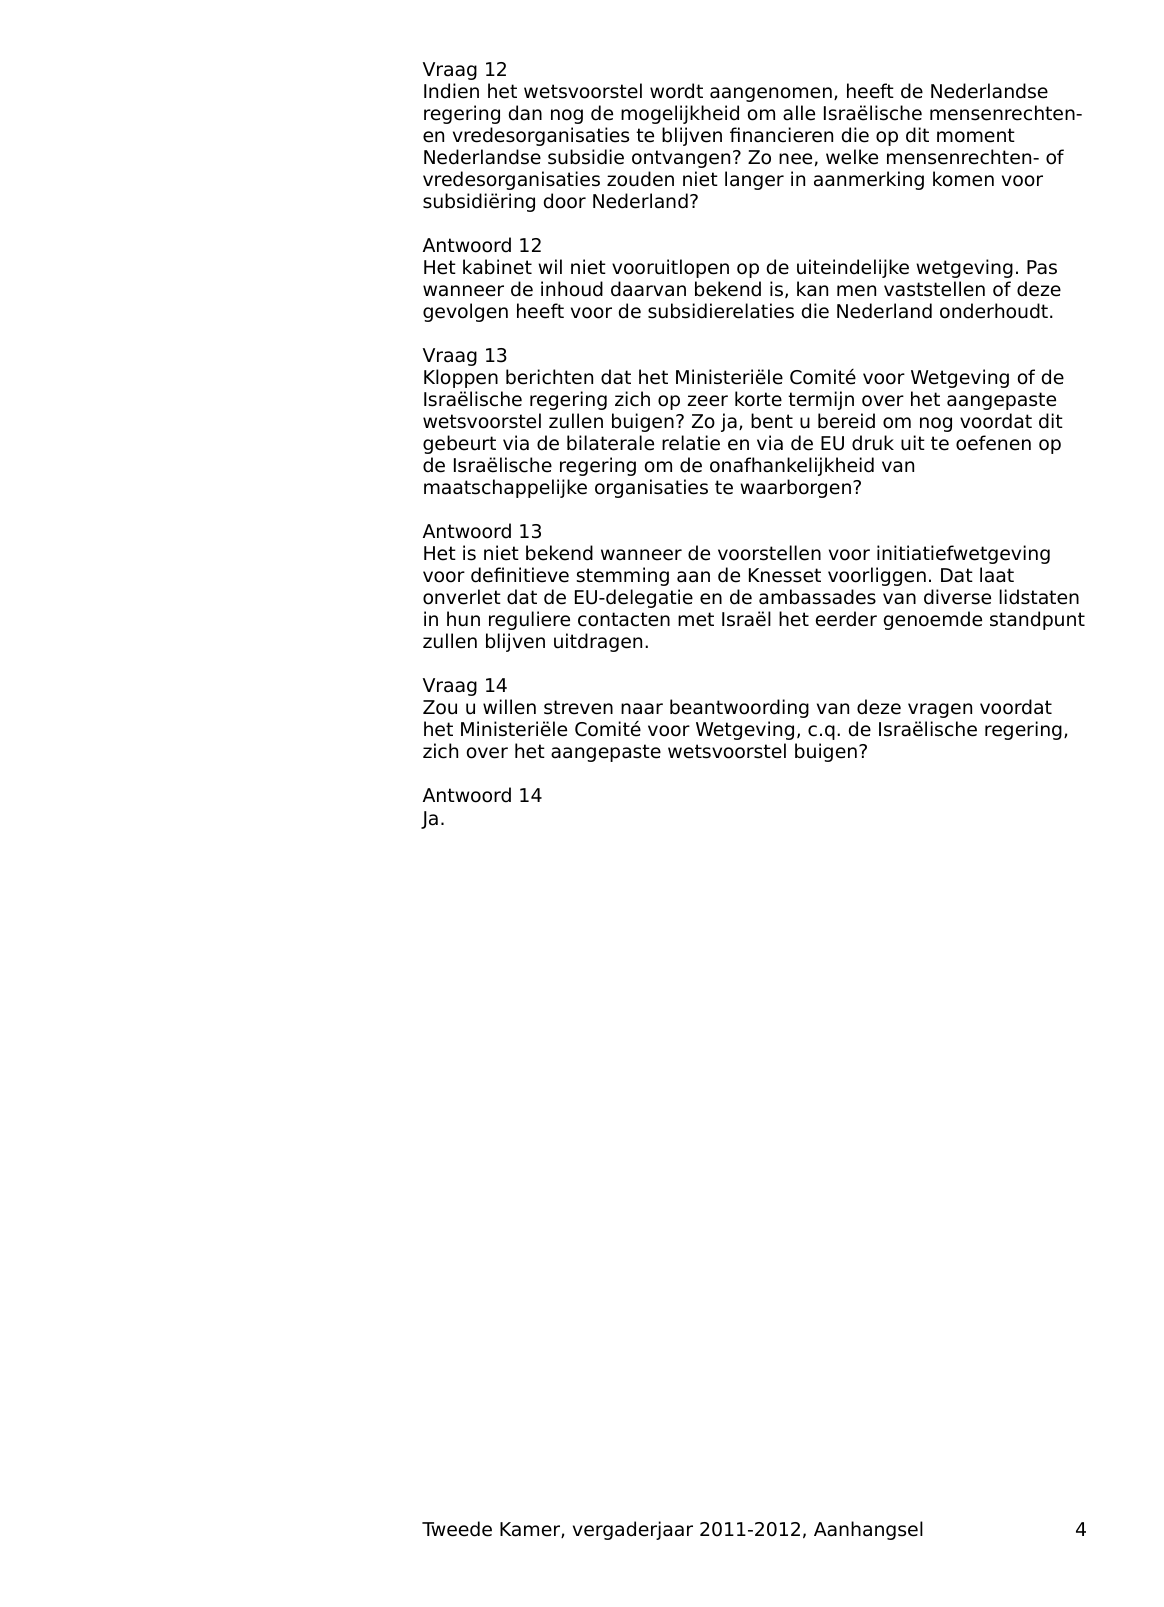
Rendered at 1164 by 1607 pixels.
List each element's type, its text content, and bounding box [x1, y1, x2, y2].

text Kloppen berichten dat het Ministeriële Comité voor Wetgeving of de Israëlische regering zich op zeer korte termijn over het aangepaste wetsvoorstel zullen buigen? Zo ja, bent u bereid om nog voordat dit gebeurt via de bilaterale relatie en via de EU druk uit te oefenen op de Israëlische regering om de onafhankelijkheid van maatschappelijke organisaties te waarborgen? [422, 367, 1087, 499]
text Vraag 14 [422, 675, 1087, 697]
text Indien het wetsvoorstel wordt aangenomen, heeft de Nederlandse regering dan nog de mogelijkheid om alle Israëlische mensenrechten- en vredesorganisaties te blijven financieren die op dit moment Nederlandse subsidie ontvangen? Zo nee, welke mensenrechten- of vredesorganisaties zouden niet langer in aanmerking komen voor subsidiëring door Nederland? [422, 81, 1087, 213]
text Het kabinet wil niet vooruitlopen op de uiteindelijke wetgeving. Pas wanneer de inhoud daarvan bekend is, kan men vaststellen of deze gevolgen heeft voor de subsidierelaties die Nederland onderhoudt. [422, 257, 1087, 323]
text Antwoord 12 [422, 235, 1087, 257]
text Antwoord 13 [422, 521, 1087, 543]
text Zou u willen streven naar beantwoording van deze vragen voordat het Ministeriële Comité voor Wetgeving, c.q. de Israëlische regering, zich over het aangepaste wetsvoorstel buigen? [422, 697, 1087, 763]
text Het is niet bekend wanneer de voorstellen voor initiatiefwetgeving voor definitieve stemming aan de Knesset voorliggen. Dat laat onverlet dat de EU-delegatie en de ambassades van diverse lidstaten in hun reguliere contacten met Israël het eerder genoemde standpunt zullen blijven uitdragen. [422, 543, 1087, 653]
text Ja. [422, 807, 1087, 829]
text Vraag 13 [422, 345, 1087, 367]
text Antwoord 14 [422, 785, 1087, 807]
text Vraag 12 [422, 59, 1087, 81]
